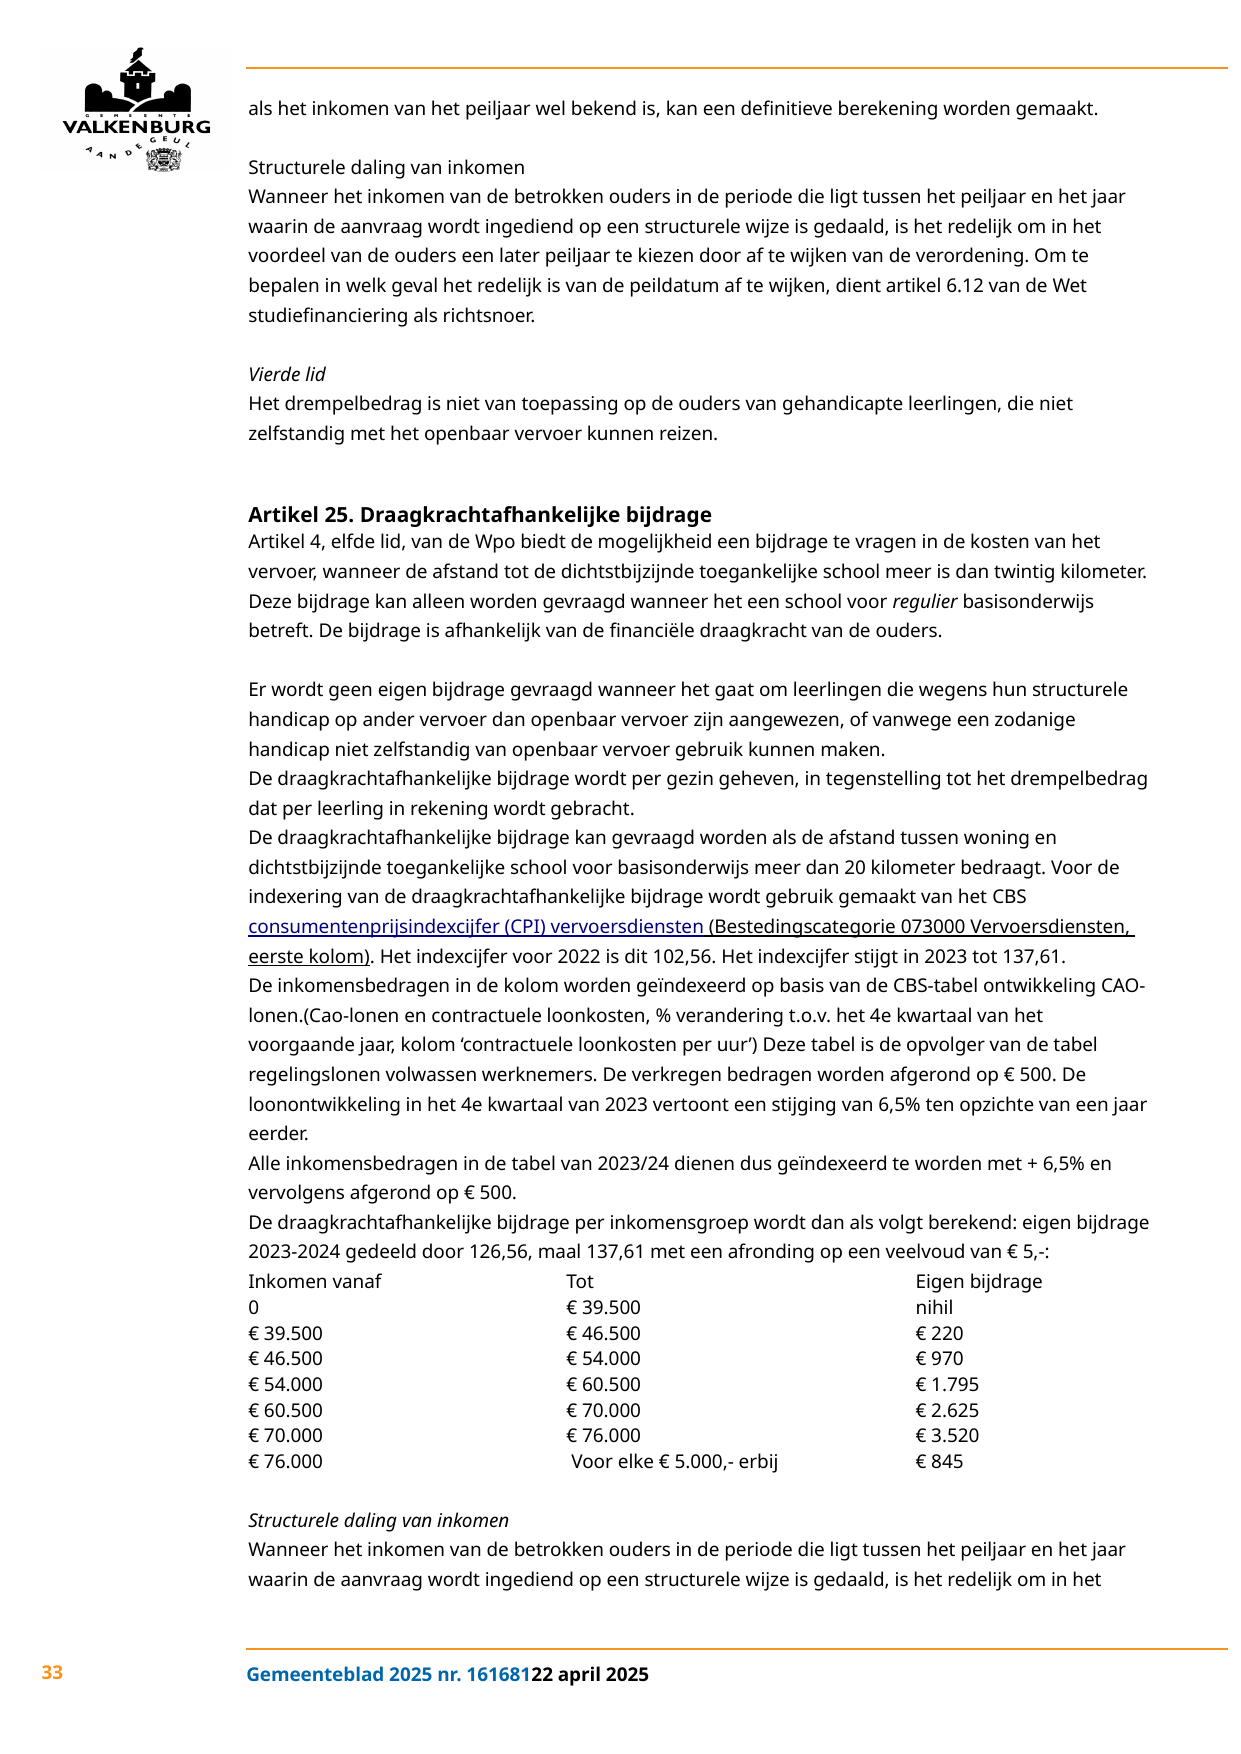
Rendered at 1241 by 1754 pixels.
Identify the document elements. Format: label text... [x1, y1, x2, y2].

table_cell € 39.500 [248, 1320, 566, 1346]
text De draagkrachtafhankelijke bijdrage per inkomensgroep wordt dan als volgt berekend: eigen bijdrage 2023-2024 gedeeld door 126,56, maal 137,61 met een afronding op een veelvoud van € 5,-: [248, 1209, 1152, 1264]
table_cell € 76.000 [248, 1449, 566, 1474]
text De draagkrachtafhankelijke bijdrage kan gevraagd worden als de afstand tussen woning en dichtstbijzijnde toegankelijke school voor basisonderwijs meer dan 20 kilometer bedraagt. Voor de indexering van de draagkrachtafhankelijke bijdrage wordt gebruik gemaakt van het CBS consumentenprijsindexcijfer (CPI) vervoersdiensten (Bestedingscategorie 073000 Vervoersdiensten, eerste kolom). Het indexcijfer voor 2022 is dit 102,56. Het indexcijfer stijgt in 2023 tot 137,61. [248, 824, 1152, 968]
text zelfstandig met het openbaar vervoer kunnen reizen. [248, 420, 1152, 446]
text De draagkrachtafhankelijke bijdrage wordt per gezin geheven, in tegenstelling tot het drempelbedrag [248, 765, 1152, 791]
text Artikel 4, elfde lid, van de Wpo biedt de mogelijkheid een bijdrage te vragen in de kosten van het [248, 529, 1152, 554]
text Vierde lid [248, 361, 1152, 387]
text Artikel 25. Draagkrachtafhankelijke bijdrage [248, 500, 1152, 529]
table_cell € 46.500 [248, 1346, 566, 1371]
text voordeel van de ouders een later peiljaar te kiezen door af te wijken van de verordening. Om te bepalen in welk geval het redelijk is van de peildatum af te wijken, dient artikel 6.12 van de Wet [248, 243, 1152, 298]
table_cell 0 [248, 1294, 566, 1320]
text Wanneer het inkomen van de betrokken ouders in de periode die ligt tussen het peiljaar en het jaar [248, 1537, 1152, 1562]
table_cell € 54.000 [566, 1346, 915, 1371]
text handicap op ander vervoer dan openbaar vervoer zijn aangewezen, of vanwege een zodanige handicap niet zelfstandig van openbaar vervoer gebruik kunnen maken. [248, 706, 1152, 761]
text Alle inkomensbedragen in de tabel van 2023/24 dienen dus geïndexeerd te worden met + 6,5% en vervolgens afgerond op € 500. [248, 1150, 1152, 1205]
text Het drempelbedrag is niet van toepassing op de ouders van gehandicapte leerlingen, die niet [248, 391, 1152, 416]
text Structurele daling van inkomen [248, 1507, 1152, 1533]
text Structurele daling van inkomen [248, 154, 1152, 180]
table_header Inkomen vanaf [248, 1268, 566, 1294]
table_cell € 76.000 [566, 1423, 915, 1448]
text waarin de aanvraag wordt ingediend op een structurele wijze is gedaald, is het redelijk om in het [248, 1566, 1152, 1592]
text De inkomensbedragen in de kolom worden geïndexeerd op basis van de CBS-tabel ontwikkeling CAO-lonen.(Cao-lonen en contractuele loonkosten, % verandering t.o.v. het 4e kwartaal van het voorgaande jaar, kolom ‘contractuele loonkosten per uur’) Deze tabel is de opvolger van de tabel regelingslonen volwassen werknemers. De verkregen bedragen worden afgerond op € 500. De loonontwikkeling in het 4e kwartaal van 2023 vertoont een stijging van 6,5% ten opzichte van een jaar eerder. [248, 972, 1152, 1146]
table_cell € 70.000 [248, 1423, 566, 1448]
table_cell € 970 [915, 1346, 1152, 1371]
table_cell € 3.520 [915, 1423, 1152, 1448]
text waarin de aanvraag wordt ingediend op een structurele wijze is gedaald, is het redelijk om in het [248, 213, 1152, 239]
text als het inkomen van het peiljaar wel bekend is, kan een definitieve berekening worden gemaakt. [248, 95, 1152, 121]
text Wanneer het inkomen van de betrokken ouders in de periode die ligt tussen het peiljaar en het jaar [248, 183, 1152, 209]
table_cell nihil [915, 1294, 1152, 1320]
text Deze bijdrage kan alleen worden gevraagd wanneer het een school voor regulier basisonderwijs betreft. De bijdrage is afhankelijk van de financiële draagkracht van de ouders. [248, 588, 1152, 643]
table_cell € 54.000 [248, 1371, 566, 1397]
table_cell € 220 [915, 1320, 1152, 1346]
text dat per leerling in rekening wordt gebracht. [248, 795, 1152, 821]
table_cell € 1.795 [915, 1371, 1152, 1397]
table_cell € 70.000 [566, 1397, 915, 1423]
text studiefinanciering als richtsnoer. [248, 302, 1152, 328]
table_cell € 39.500 [566, 1294, 915, 1320]
picture [41, 47, 231, 172]
table_cell € 46.500 [566, 1320, 915, 1346]
text Er wordt geen eigen bijdrage gevraagd wanneer het gaat om leerlingen die wegens hun structurele [248, 677, 1152, 702]
table_cell € 60.500 [248, 1397, 566, 1423]
table_cell Voor elke € 5.000,- erbij [566, 1449, 915, 1474]
table_header Tot [566, 1268, 915, 1294]
table_cell € 2.625 [915, 1397, 1152, 1423]
table_cell € 845 [915, 1449, 1152, 1474]
table_cell € 60.500 [566, 1371, 915, 1397]
table_header Eigen bijdrage [915, 1268, 1152, 1294]
text vervoer, wanneer de afstand tot de dichtstbijzijnde toegankelijke school meer is dan twintig kilometer. [248, 558, 1152, 584]
